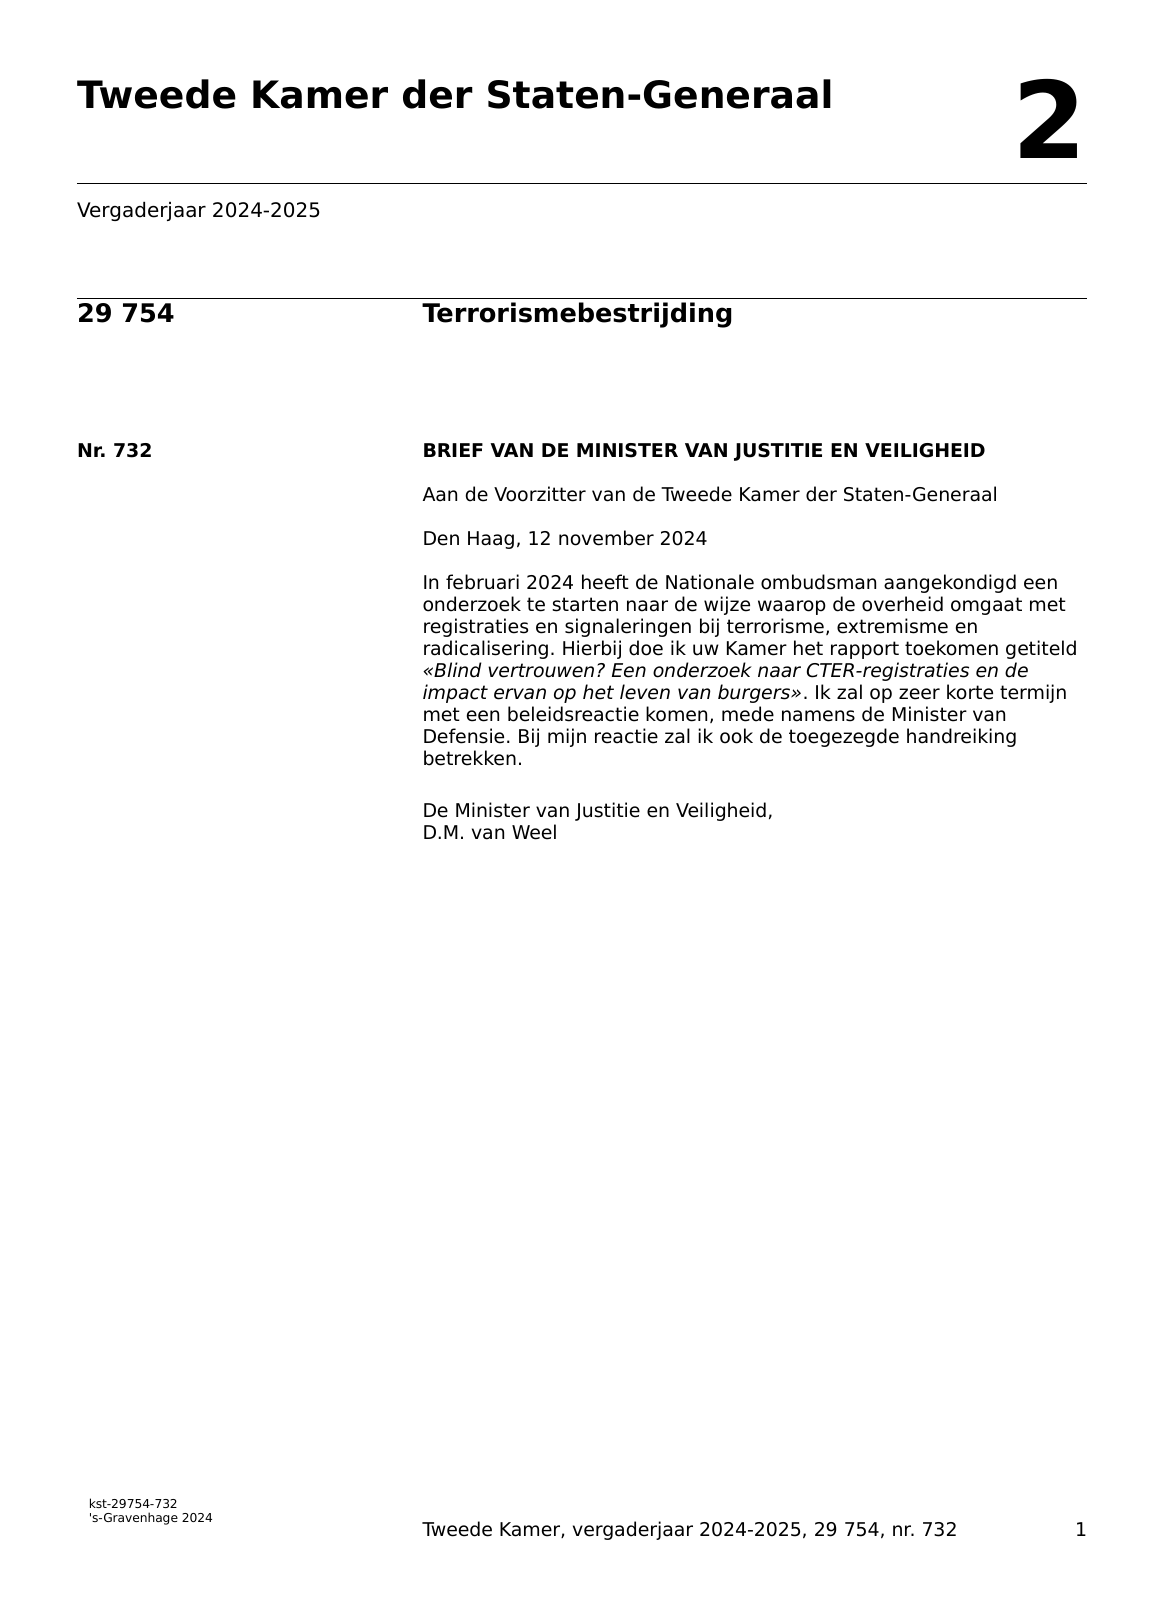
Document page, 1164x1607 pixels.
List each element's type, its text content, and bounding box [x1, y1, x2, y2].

table_cell Vergaderjaar 2024-2025 [77, 184, 1087, 298]
text De Minister van Justitie en Veiligheid, D.M. van Weel [422, 800, 1087, 844]
table_header 2 [886, 59, 1087, 183]
text kst-29754-732 [88, 1497, 323, 1511]
text In februari 2024 heeft de Nationale ombudsman aangekondigd een onderzoek te starten naar de wijze waarop de overheid omgaat met registraties en signaleringen bij terrorisme, extremisme en radicalisering. Hierbij doe ik uw Kamer het rapport toekomen getiteld «Blind vertrouwen? Een onderzoek naar CTER-registraties en de impact ervan op het leven van burgers». Ik zal op zeer korte termijn met een beleidsreactie komen, mede namens de Minister van Defensie. Bij mijn reactie zal ik ook de toegezegde handreiking betrekken. [422, 572, 1087, 770]
subtitle Nr. 732 BRIEF VAN DE MINISTER VAN JUSTITIE EN VEILIGHEID [77, 440, 1087, 462]
table_header Tweede Kamer der Staten-Generaal [77, 59, 886, 183]
subtitle 29 754 Terrorismebestrijding [77, 299, 1087, 329]
text Aan de Voorzitter van de Tweede Kamer der Staten-Generaal [422, 484, 1087, 506]
text Den Haag, 12 november 2024 [422, 528, 1087, 550]
text 's-Gravenhage 2024 [88, 1511, 323, 1525]
